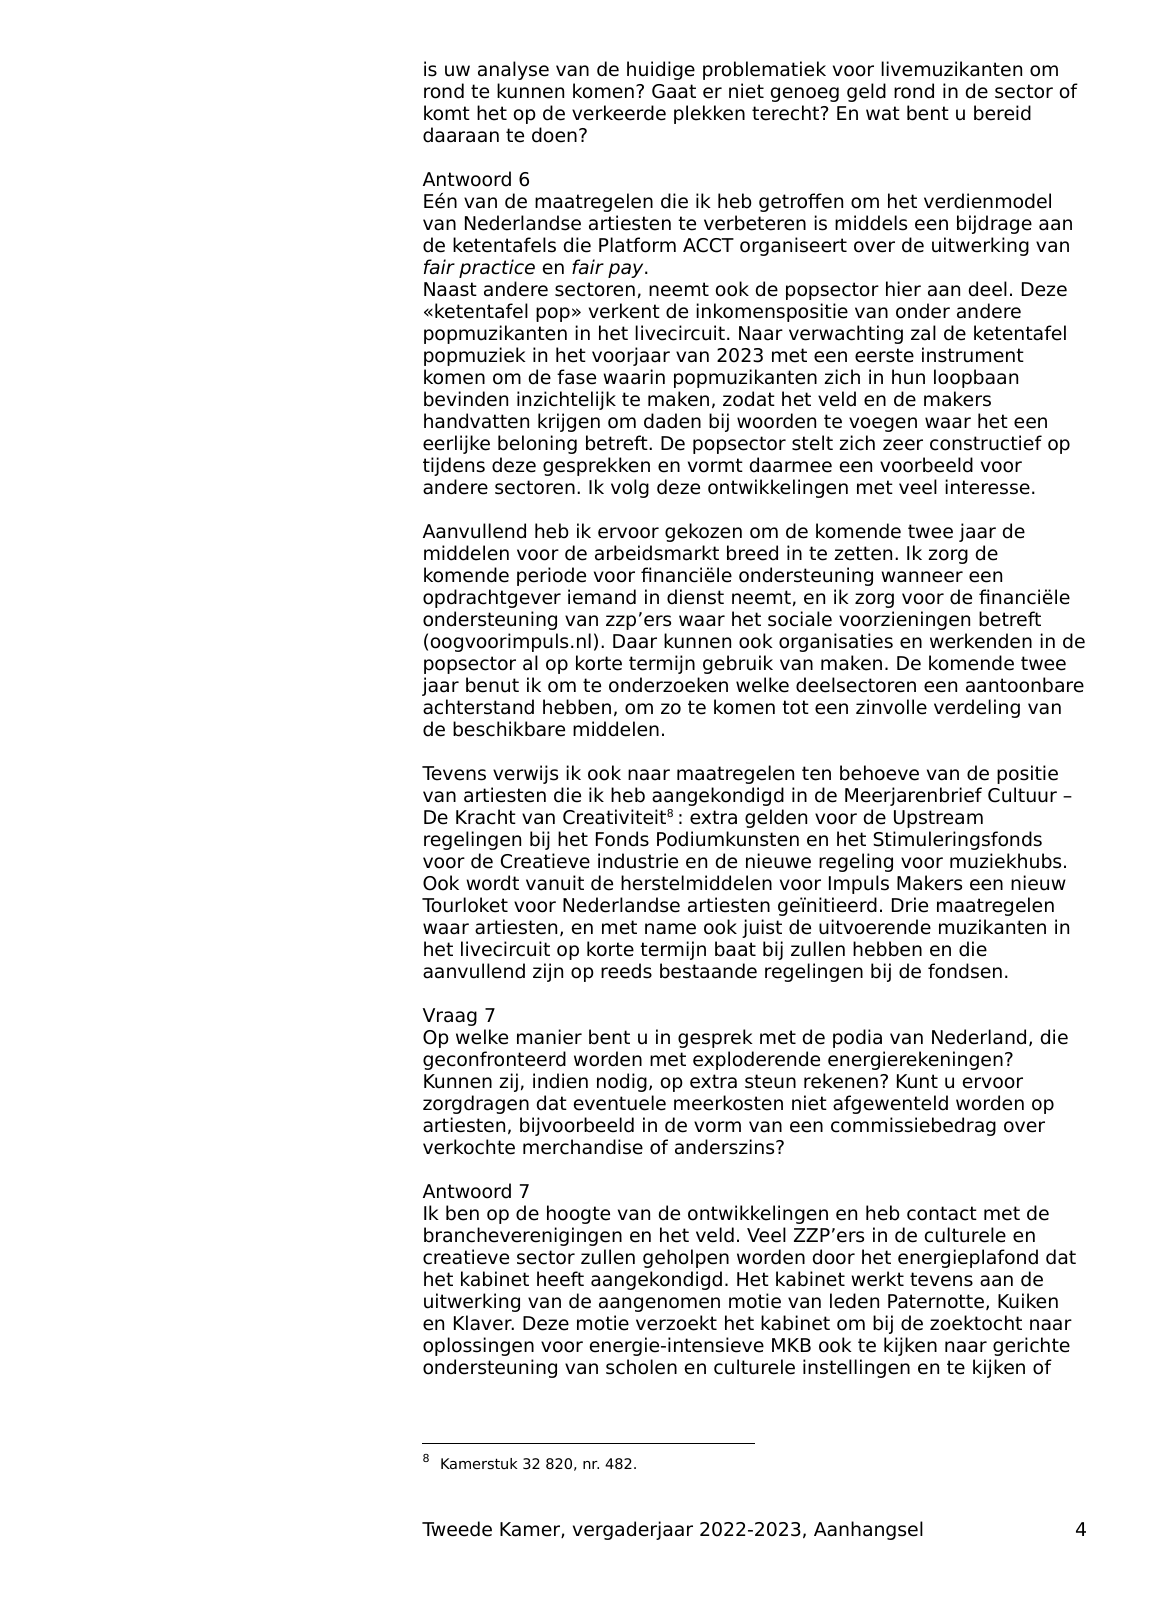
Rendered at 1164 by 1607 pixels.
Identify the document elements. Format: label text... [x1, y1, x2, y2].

text Tevens verwijs ik ook naar maatregelen ten behoeve van de positie van artiesten die ik heb aangekondigd in de Meerjarenbrief Cultuur – De Kracht van Creativiteit: extra gelden voor de Upstream regelingen bij het Fonds Podiumkunsten en het Stimuleringsfonds voor de Creatieve industrie en de nieuwe regeling voor muziekhubs. Ook wordt vanuit de herstelmiddelen voor Impuls Makers een nieuw Tourloket voor Nederlandse artiesten geïnitieerd. Drie maatregelen waar artiesten, en met name ook juist de uitvoerende muzikanten in het livecircuit op korte termijn baat bij zullen hebben en die aanvullend zijn op reeds bestaande regelingen bij de fondsen. [422, 763, 1087, 983]
text Naast andere sectoren, neemt ook de popsector hier aan deel. Deze «ketentafel pop» verkent de inkomenspositie van onder andere popmuzikanten in het livecircuit. Naar verwachting zal de ketentafel popmuziek in het voorjaar van 2023 met een eerste instrument komen om de fase waarin popmuzikanten zich in hun loopbaan bevinden inzichtelijk te maken, zodat het veld en de makers handvatten krijgen om daden bij woorden te voegen waar het een eerlijke beloning betreft. De popsector stelt zich zeer constructief op tijdens deze gesprekken en vormt daarmee een voorbeeld voor andere sectoren. Ik volg deze ontwikkelingen met veel interesse. [422, 279, 1087, 499]
text is uw analyse van de huidige problematiek voor livemuzikanten om rond te kunnen komen? Gaat er niet genoeg geld rond in de sector of komt het op de verkeerde plekken terecht? En wat bent u bereid daaraan te doen? [422, 59, 1087, 147]
text Aanvullend heb ik ervoor gekozen om de komende twee jaar de middelen voor de arbeidsmarkt breed in te zetten. Ik zorg de komende periode voor financiële ondersteuning wanneer een opdrachtgever iemand in dienst neemt, en ik zorg voor de financiële ondersteuning van zzp’ers waar het sociale voorzieningen betreft (oogvoorimpuls.nl). Daar kunnen ook organisaties en werkenden in de popsector al op korte termijn gebruik van maken. De komende twee jaar benut ik om te onderzoeken welke deelsectoren een aantoonbare achterstand hebben, om zo te komen tot een zinvolle verdeling van de beschikbare middelen. [422, 521, 1087, 741]
text Ik ben op de hoogte van de ontwikkelingen en heb contact met de brancheverenigingen en het veld. Veel ZZP’ers in de culturele en creatieve sector zullen geholpen worden door het energieplafond dat het kabinet heeft aangekondigd. Het kabinet werkt tevens aan de uitwerking van de aangenomen motie van leden Paternotte, Kuiken en Klaver. Deze motie verzoekt het kabinet om bij de zoektocht naar oplossingen voor energie-intensieve MKB ook te kijken naar gerichte ondersteuning van scholen en culturele instellingen en te kijken of [422, 1203, 1087, 1379]
text Vraag 7 [422, 1005, 1087, 1027]
text Kamerstuk 32 820, nr. 482. [422, 1452, 1087, 1474]
text Op welke manier bent u in gesprek met de podia van Nederland, die geconfronteerd worden met exploderende energierekeningen? Kunnen zij, indien nodig, op extra steun rekenen? Kunt u ervoor zorgdragen dat eventuele meerkosten niet afgewenteld worden op artiesten, bijvoorbeeld in de vorm van een commissiebedrag over verkochte merchandise of anderszins? [422, 1027, 1087, 1159]
text Antwoord 7 [422, 1181, 1087, 1203]
text Antwoord 6 [422, 169, 1087, 191]
text Eén van de maatregelen die ik heb getroffen om het verdienmodel van Nederlandse artiesten te verbeteren is middels een bijdrage aan de ketentafels die Platform ACCT organiseert over de uitwerking van fair practice en fair pay. [422, 191, 1087, 279]
